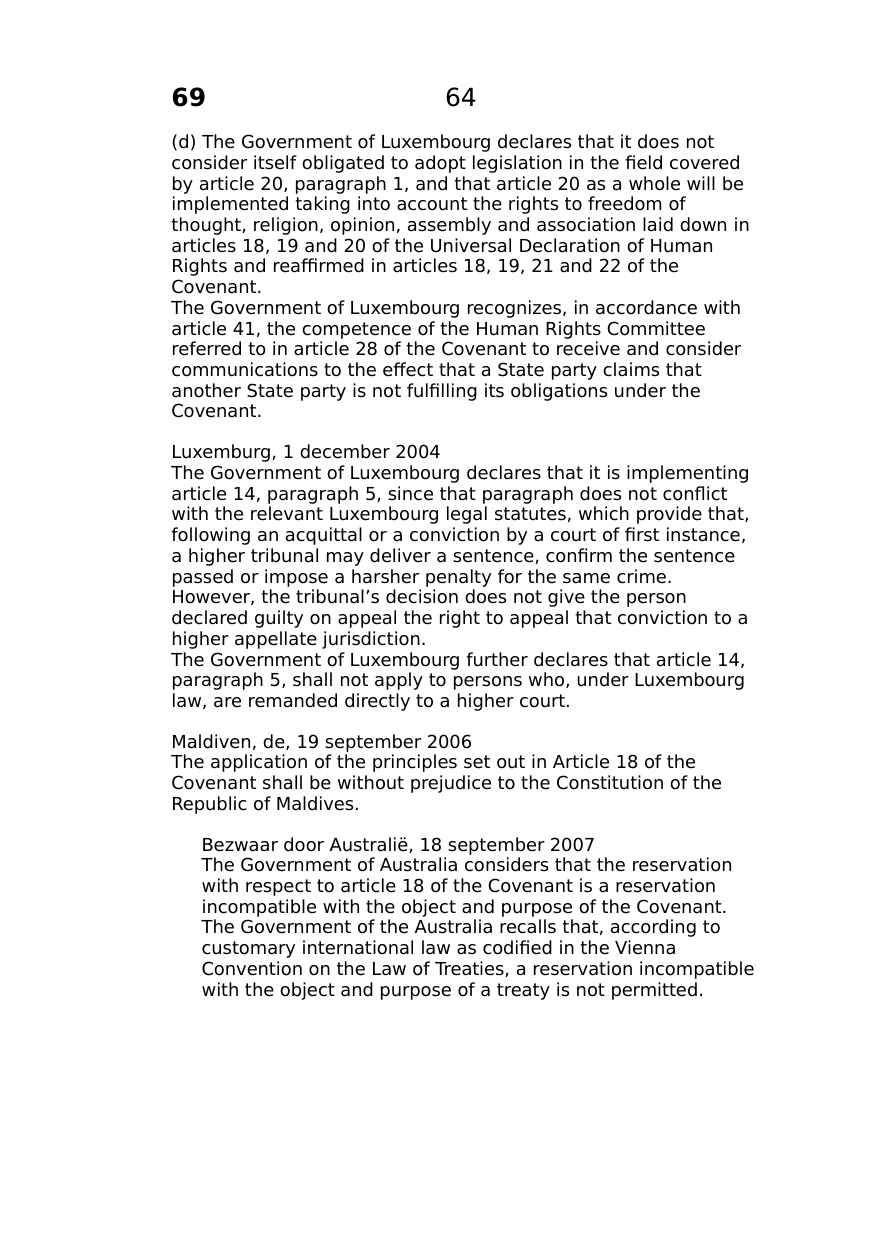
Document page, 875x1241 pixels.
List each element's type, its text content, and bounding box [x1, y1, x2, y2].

text (d) The Government of Luxembourg declares that it does not consider itself obligated to adopt legislation in the field covered by article 20, paragraph 1, and that article 20 as a whole will be implemented taking into account the rights to freedom of thought, religion, opinion, assembly and association laid down in articles 18, 19 and 20 of the Universal Declaration of Human Rights and reaffirmed in articles 18, 19, 21 and 22 of the Covenant. [171, 132, 756, 298]
text The application of the principles set out in Article 18 of the Covenant shall be without prejudice to the Constitution of the Republic of Maldives. [171, 752, 756, 814]
text Maldiven, de, 19 september 2006 [171, 732, 756, 752]
text The Government of Australia considers that the reservation with respect to article 18 of the Covenant is a reservation incompatible with the object and purpose of the Covenant. [201, 855, 756, 917]
text Luxemburg, 1 december 2004 [171, 442, 756, 463]
text Bezwaar door Australië, 18 september 2007 [201, 834, 756, 855]
text The Government of the Australia recalls that, according to customary international law as codified in the Vienna Convention on the Law of Treaties, a reservation incompatible with the object and purpose of a treaty is not permitted. [201, 917, 756, 1000]
text The Government of Luxembourg further declares that article 14, paragraph 5, shall not apply to persons who, under Luxembourg law, are remanded directly to a higher court. [171, 649, 756, 712]
text The Government of Luxembourg declares that it is implementing article 14, paragraph 5, since that paragraph does not conflict with the relevant Luxembourg legal statutes, which provide that, following an acquittal or a conviction by a court of first instance, a higher tribunal may deliver a sentence, confirm the sentence passed or impose a harsher penalty for the same crime. However, the tribunal’s decision does not give the person declared guilty on appeal the right to appeal that conviction to a higher appellate jurisdiction. [171, 463, 756, 649]
text The Government of Luxembourg recognizes, in accordance with article 41, the competence of the Human Rights Committee referred to in article 28 of the Covenant to receive and consider communications to the effect that a State party claims that another State party is not fulfilling its obligations under the Covenant. [171, 298, 756, 422]
